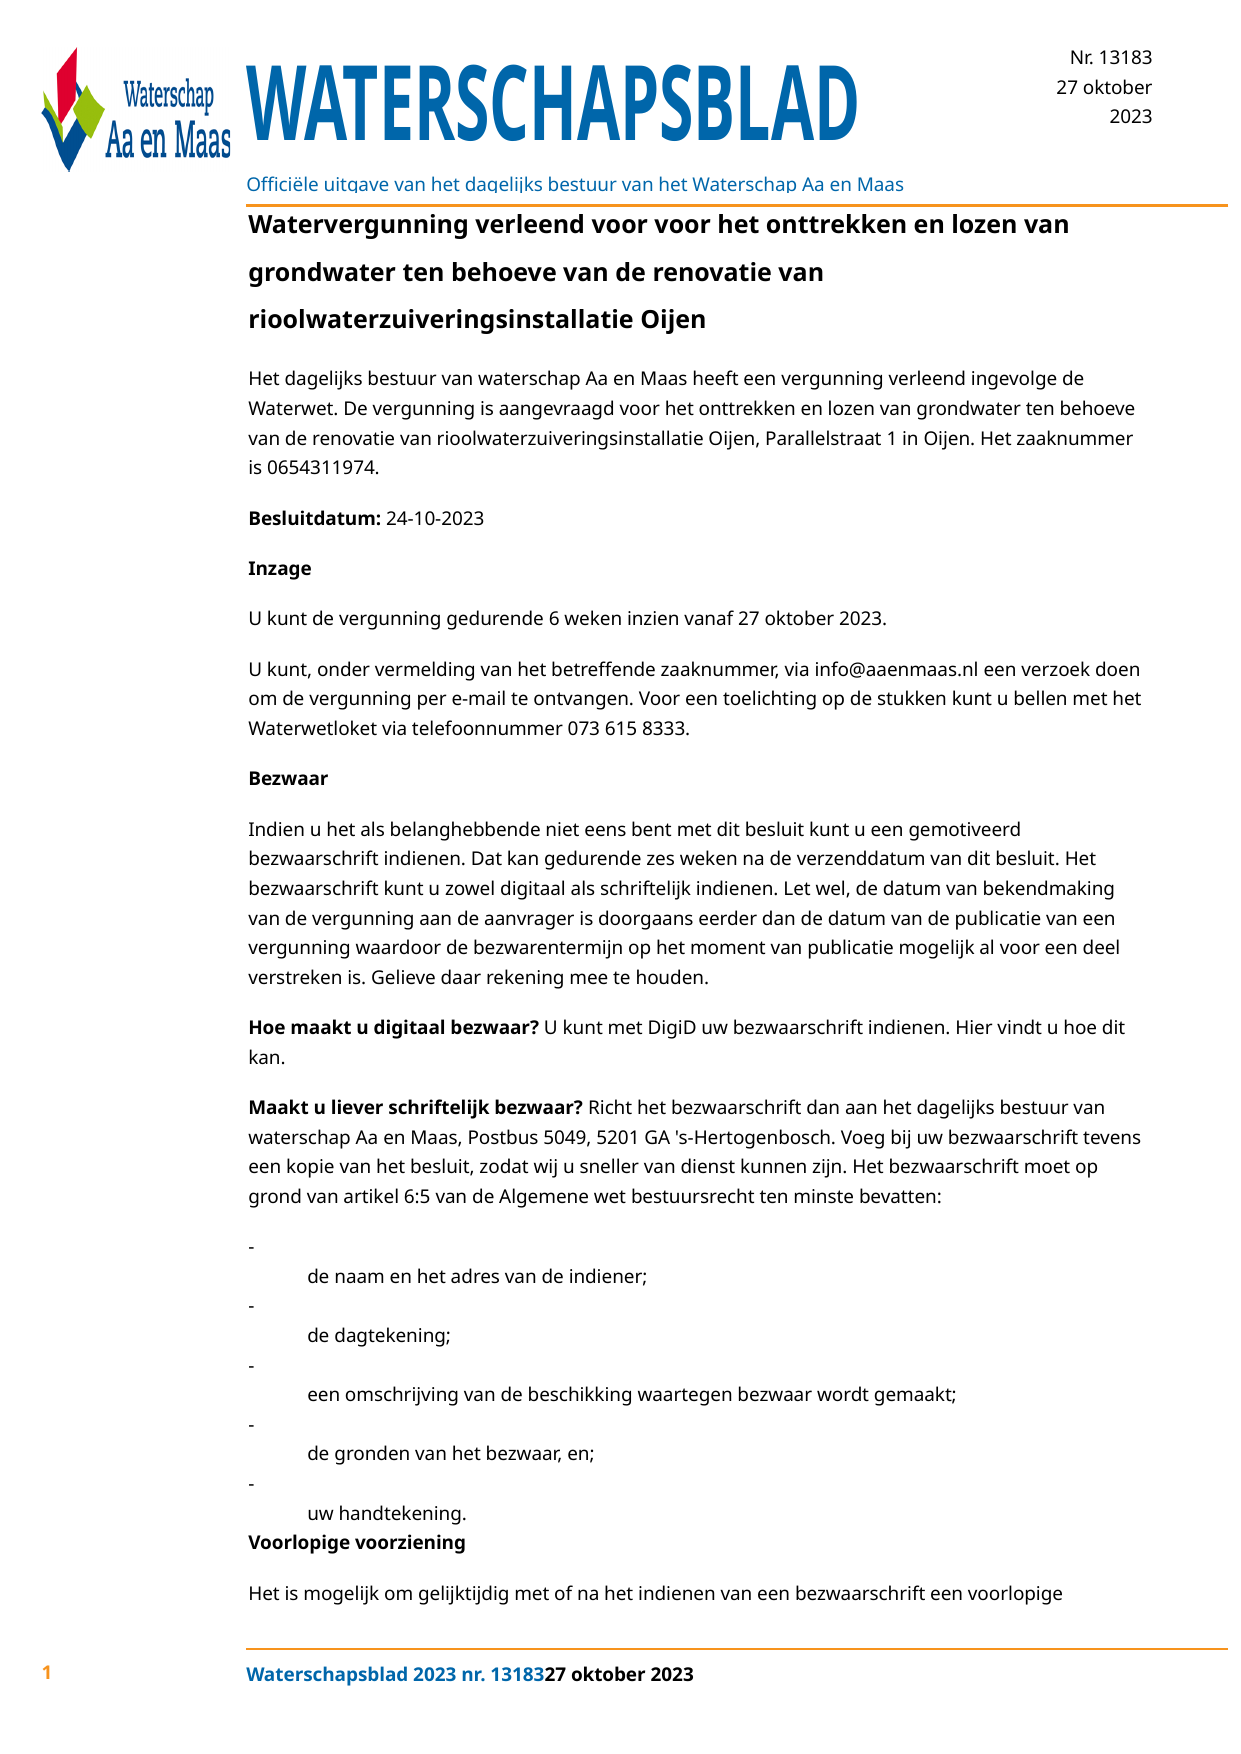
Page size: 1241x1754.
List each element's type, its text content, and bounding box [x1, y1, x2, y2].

text Bezwaar [248, 766, 1152, 791]
text Voorlopige voorziening [248, 1529, 1152, 1555]
list uw handtekening. [248, 1500, 1152, 1525]
picture [41, 47, 231, 172]
text U kunt, onder vermelding van het betreffende zaaknummer, via info@aaenmaas.nl een verzoek doen om de vergunning per e-mail te ontvangen. Voor een toelichting op de stukken kunt u bellen met het Waterwetloket via telefoonnummer 073 615 8333. [248, 656, 1152, 741]
text Maakt u liever schriftelijk bezwaar? Richt het bezwaarschrift dan aan het dagelijks bestuur van waterschap Aa en Maas, Postbus 5049, 5201 GA 's-Hertogenbosch. Voeg bij uw bezwaarschrift tevens een kopie van het besluit, zodat wij u sneller van dienst kunnen zijn. Het bezwaarschrift moet op grond van artikel 6:5 van de Algemene wet bestuursrecht ten minste bevatten: [248, 1094, 1152, 1209]
list een omschrijving van de beschikking waartegen bezwaar wordt gemaakt; [248, 1381, 1152, 1407]
text Inzage [248, 555, 1152, 581]
text Indien u het als belanghebbende niet eens bent met dit besluit kunt u een gemotiveerd bezwaarschrift indienen. Dat kan gedurende zes weken na de verzenddatum van dit besluit. Het bezwaarschrift kunt u zowel digitaal als schriftelijk indienen. Let wel, de datum van bekendmaking van de vergunning aan de aanvrager is doorgaans eerder dan de datum van de publicatie van een vergunning waardoor de bezwarentermijn op het moment van publicatie mogelijk al voor een deel verstreken is. Gelieve daar rekening mee te houden. [248, 816, 1152, 989]
list de gronden van het bezwaar, en; [248, 1441, 1152, 1466]
text Het is mogelijk om gelijktijdig met of na het indienen van een bezwaarschrift een voorlopige [248, 1580, 1152, 1605]
text Besluitdatum: 24-10-2023 [248, 505, 1152, 530]
text Het dagelijks bestuur van waterschap Aa en Maas heeft een vergunning verleend ingevolge de Waterwet. De vergunning is aangevraagd voor het onttrekken en lozen van grondwater ten behoeve van de renovatie van rioolwaterzuiveringsinstallatie Oijen, Parallelstraat 1 in Oijen. Het zaaknummer is 0654311974. [248, 366, 1152, 480]
text Hoe maakt u digitaal bezwaar? U kunt met DigiD uw bezwaarschrift indienen. Hier vindt u hoe dit kan. [248, 1014, 1152, 1069]
list de naam en het adres van de indiener; [248, 1263, 1152, 1289]
text U kunt de vergunning gedurende 6 weken inzien vanaf 27 oktober 2023. [248, 606, 1152, 631]
list de dagtekening; [248, 1322, 1152, 1348]
text Watervergunning verleend voor voor het onttrekken en lozen van grondwater ten behoeve van de renovatie van rioolwaterzuiveringsinstallatie Oijen [248, 207, 1152, 336]
